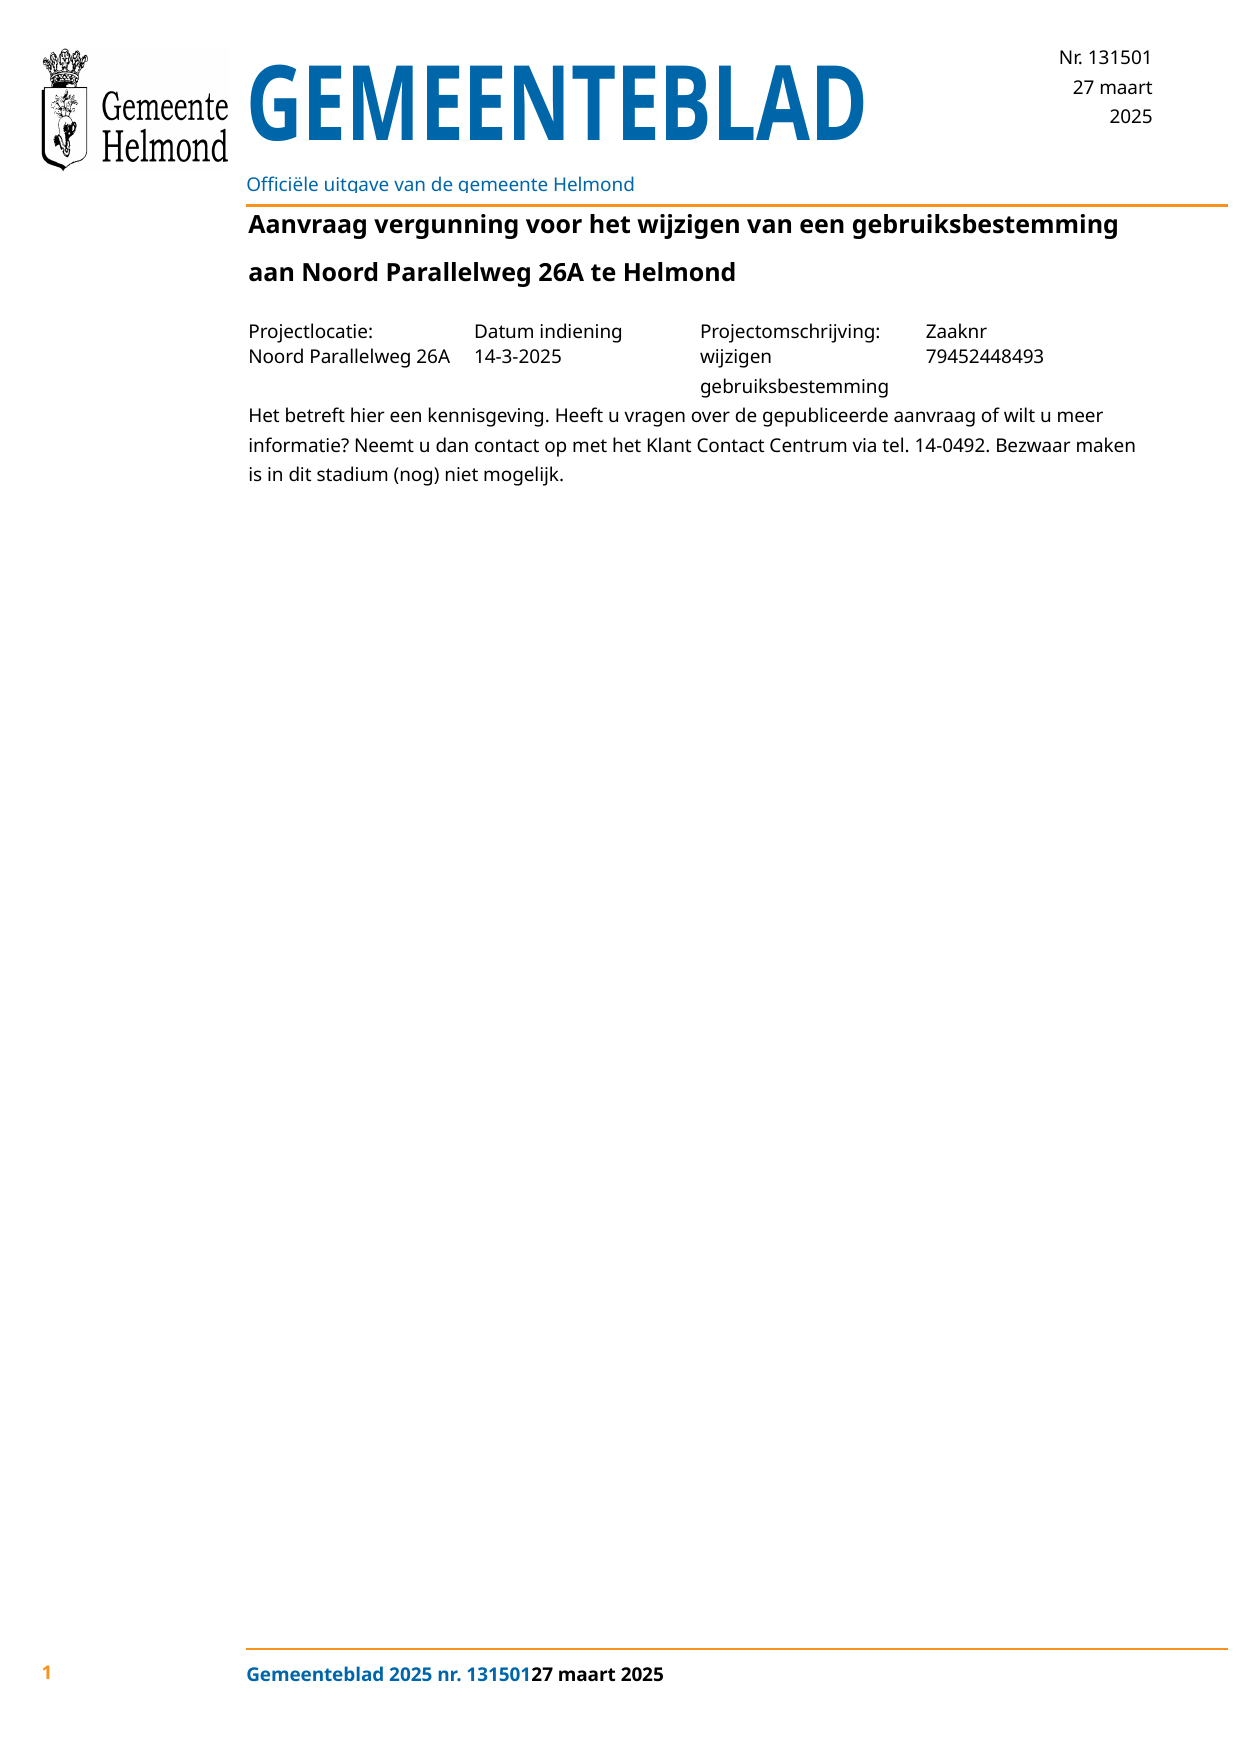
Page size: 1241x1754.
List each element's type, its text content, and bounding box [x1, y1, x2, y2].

table_cell 79452448493 [926, 344, 1152, 399]
table_cell wijzigen gebruiksbestemming [700, 344, 926, 399]
table_header Zaaknr [926, 318, 1152, 344]
table_header Datum indiening [474, 318, 700, 344]
table_cell 14-3-2025 [474, 344, 700, 399]
table_header Projectlocatie: [248, 318, 474, 344]
table_cell Noord Parallelweg 26A [248, 344, 474, 399]
picture [41, 47, 231, 172]
text Aanvraag vergunning voor het wijzigen van een gebruiksbestemming aan Noord Parallelweg 26A te Helmond [248, 207, 1152, 288]
table_header Projectomschrijving: [700, 318, 926, 344]
text Het betreft hier een kennisgeving. Heeft u vragen over de gepubliceerde aanvraag of wilt u meer informatie? Neemt u dan contact op met het Klant Contact Centrum via tel. 14-0492. Bezwaar maken is in dit stadium (nog) niet mogelijk. [248, 402, 1152, 487]
